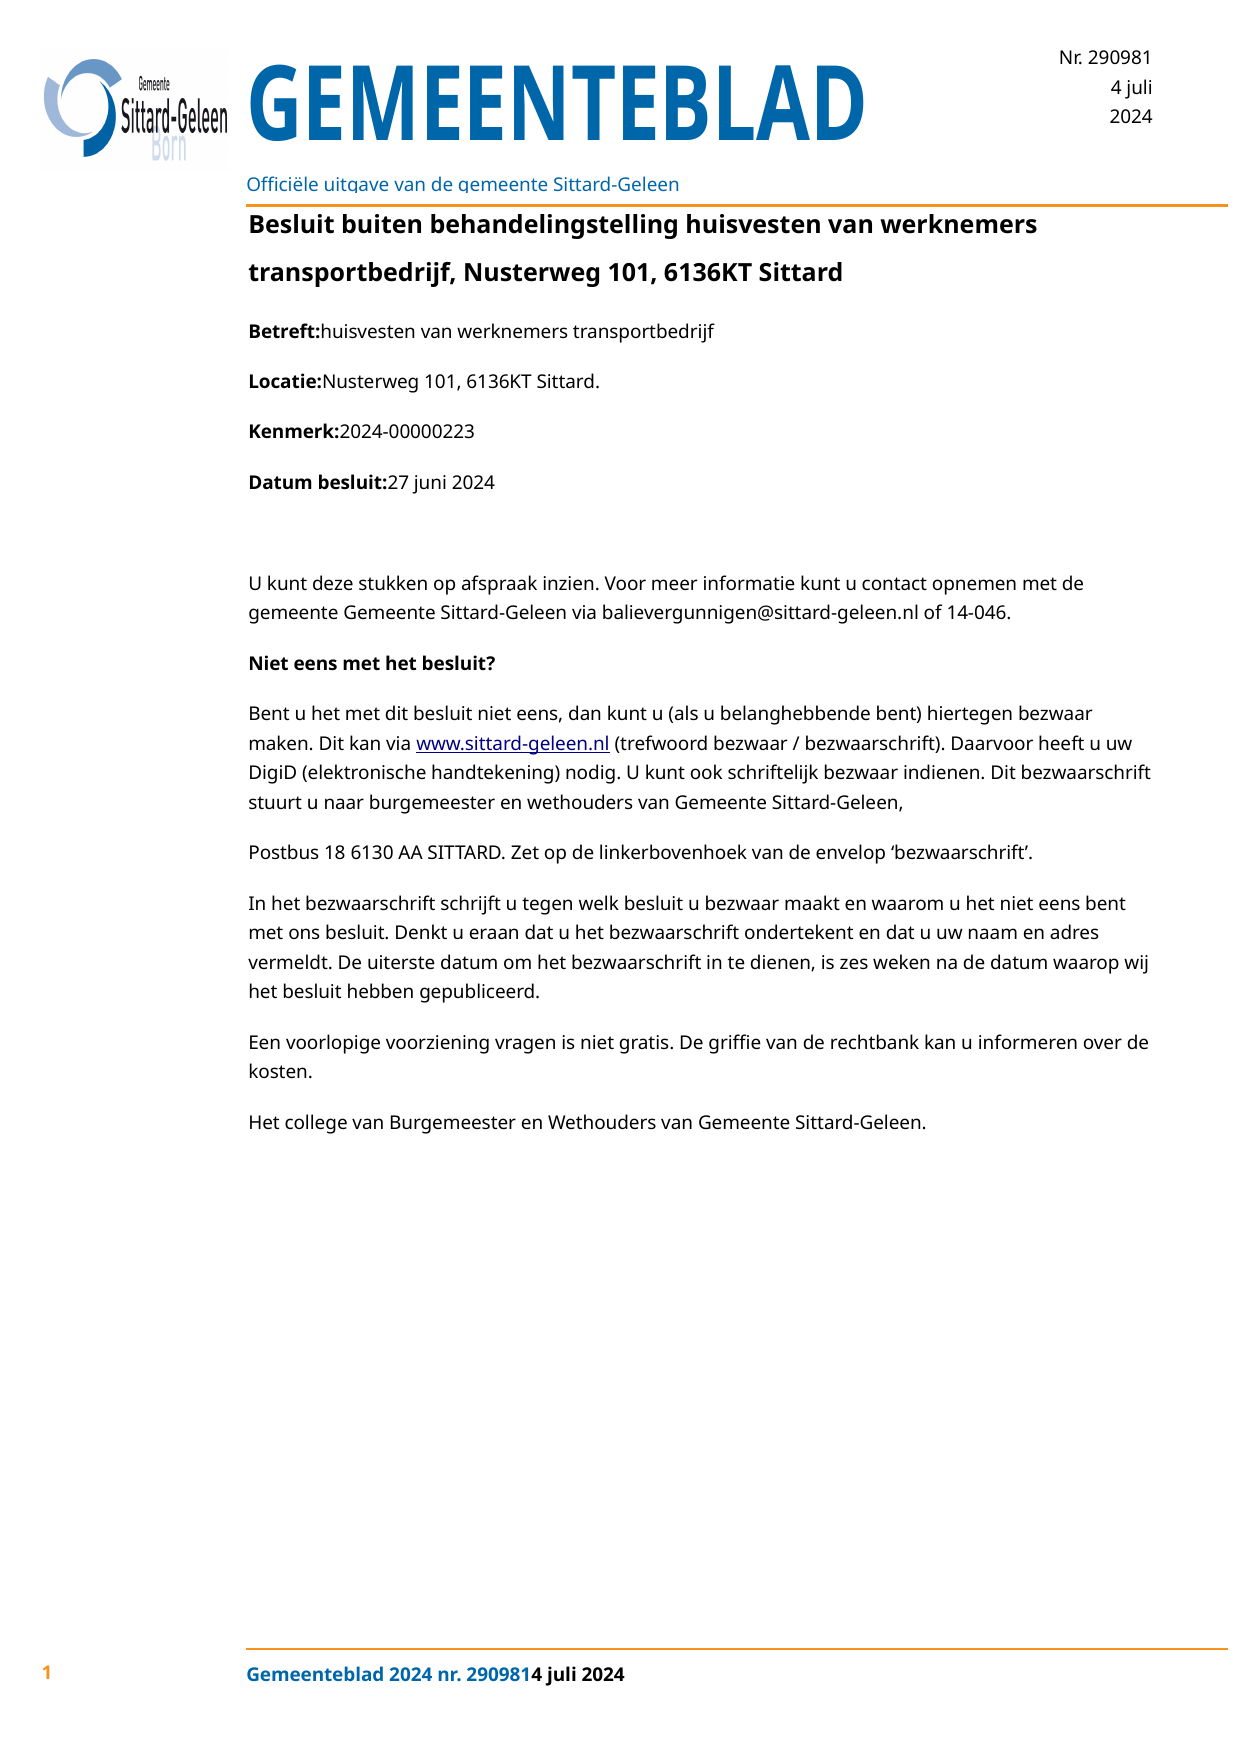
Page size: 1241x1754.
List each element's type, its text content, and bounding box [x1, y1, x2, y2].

text Een voorlopige voorziening vragen is niet gratis. De griffie van de rechtbank kan u informeren over de kosten. [248, 1029, 1152, 1084]
text In het bezwaarschrift schrijft u tegen welk besluit u bezwaar maakt en waarom u het niet eens bent met ons besluit. Denkt u eraan dat u het bezwaarschrift ondertekent en dat u uw naam en adres vermeldt. De uiterste datum om het bezwaarschrift in te dienen, is zes weken na de datum waarop wij het besluit hebben gepubliceerd. [248, 890, 1152, 1004]
text U kunt deze stukken op afspraak inzien. Voor meer informatie kunt u contact opnemen met de gemeente Gemeente Sittard-Geleen via balievergunnigen@sittard-geleen.nl of 14-046. [248, 570, 1152, 625]
text Bent u het met dit besluit niet eens, dan kunt u (als u belanghebbende bent) hiertegen bezwaar maken. Dit kan via www.sittard-geleen.nl (trefwoord bezwaar / bezwaarschrift). Daarvoor heeft u uw DigiD (elektronische handtekening) nodig. U kunt ook schriftelijk bezwaar indienen. Dit bezwaarschrift stuurt u naar burgemeester en wethouders van Gemeente Sittard-Geleen, [248, 700, 1152, 815]
text Betreft:huisvesten van werknemers transportbedrijf [248, 318, 1152, 344]
text Locatie:Nusterweg 101, 6136KT Sittard. [248, 368, 1152, 394]
text Het college van Burgemeester en Wethouders van Gemeente Sittard-Geleen. [248, 1109, 1152, 1135]
text Datum besluit:27 juni 2024 [248, 469, 1152, 495]
text Niet eens met het besluit? [248, 650, 1152, 676]
text Besluit buiten behandelingstelling huisvesten van werknemers transportbedrijf, Nusterweg 101, 6136KT Sittard [248, 207, 1152, 288]
text Postbus 18 6130 AA SITTARD. Zet op de linkerbovenhoek van de envelop ‘bezwaarschrift’. [248, 839, 1152, 865]
text Kenmerk:2024-00000223 [248, 419, 1152, 444]
picture [41, 47, 231, 172]
